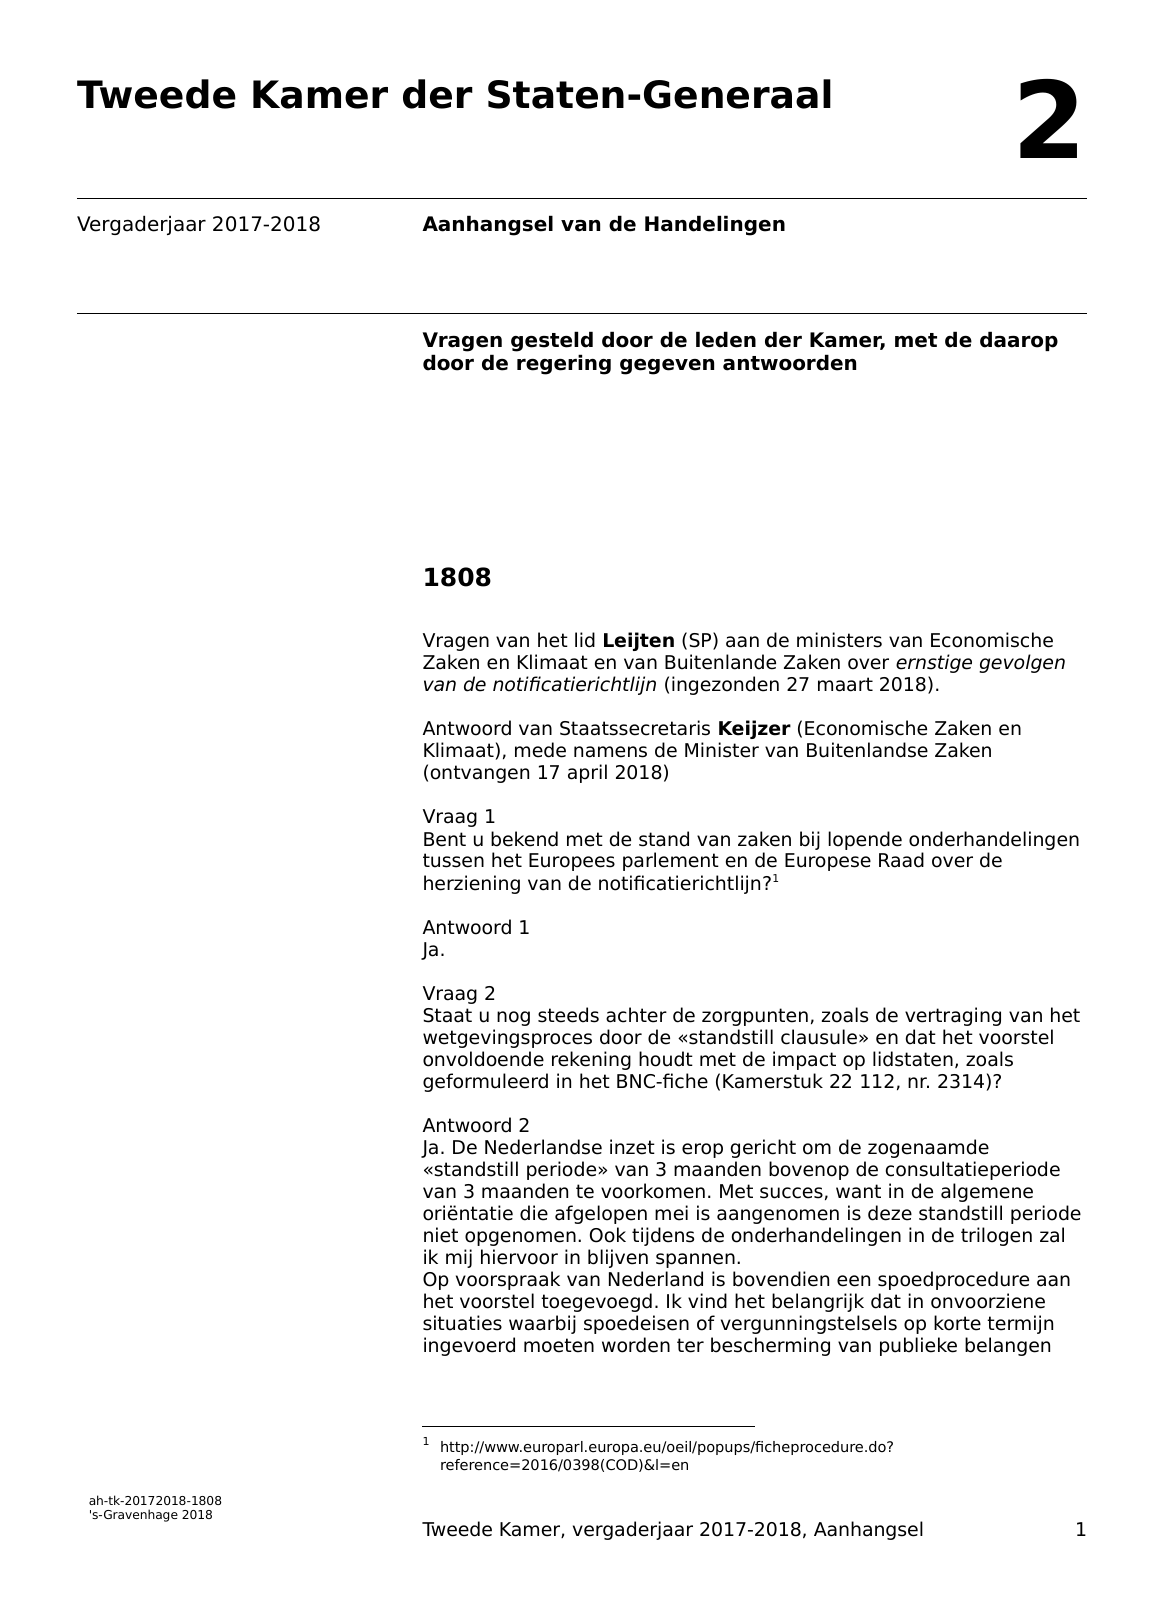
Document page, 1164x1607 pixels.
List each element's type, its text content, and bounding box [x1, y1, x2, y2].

table_cell Vragen gesteld door de leden der Kamer, met de daarop door de regering gegeven antwoorden [422, 314, 1087, 375]
table_cell Aanhangsel van de Handelingen [422, 199, 1087, 313]
text Ja. [422, 938, 1087, 961]
table_header 2 [886, 59, 1087, 198]
text Ja. De Nederlandse inzet is erop gericht om de zogenaamde «standstill periode» van 3 maanden bovenop de consultatieperiode van 3 maanden te voorkomen. Met succes, want in de algemene oriëntatie die afgelopen mei is aangenomen is deze standstill periode niet opgenomen. Ook tijdens de onderhandelingen in de trilogen zal ik mij hiervoor in blijven spannen. [422, 1137, 1087, 1269]
text Vragen van het lid Leijten (SP) aan de ministers van Economische Zaken en Klimaat en van Buitenlande Zaken over ernstige gevolgen van de notificatierichtlijn (ingezonden 27 maart 2018). [422, 630, 1087, 696]
text 's-Gravenhage 2018 [88, 1508, 323, 1522]
text 1808 [422, 563, 1087, 592]
text Bent u bekend met de stand van zaken bij lopende onderhandelingen tussen het Europees parlement en de Europese Raad over de herziening van de notificatierichtlijn? [422, 828, 1087, 894]
text Vraag 1 [422, 806, 1087, 828]
text Vraag 2 [422, 983, 1087, 1005]
text http://www.europarl.europa.eu/oeil/popups/ficheprocedure.do?reference=2016/0398(COD)&l=en [422, 1435, 1087, 1474]
table_cell Vergaderjaar 2017-2018 [77, 199, 422, 313]
text Antwoord van Staatssecretaris Keijzer (Economische Zaken en Klimaat), mede namens de Minister van Buitenlandse Zaken (ontvangen 17 april 2018) [422, 718, 1087, 784]
table_cell [77, 314, 422, 375]
text ah-tk-20172018-1808 [88, 1494, 323, 1508]
text Antwoord 2 [422, 1115, 1087, 1137]
text Staat u nog steeds achter de zorgpunten, zoals de vertraging van het wetgevingsproces door de «standstill clausule» en dat het voorstel onvoldoende rekening houdt met de impact op lidstaten, zoals geformuleerd in het BNC-fiche (Kamerstuk 22 112, nr. 2314)? [422, 1005, 1087, 1093]
table_header Tweede Kamer der Staten-Generaal [77, 59, 886, 198]
text Antwoord 1 [422, 917, 1087, 938]
text Op voorspraak van Nederland is bovendien een spoedprocedure aan het voorstel toegevoegd. Ik vind het belangrijk dat in onvoorziene situaties waarbij spoedeisen of vergunningstelsels op korte termijn ingevoerd moeten worden ter bescherming van publieke belangen [422, 1269, 1087, 1357]
